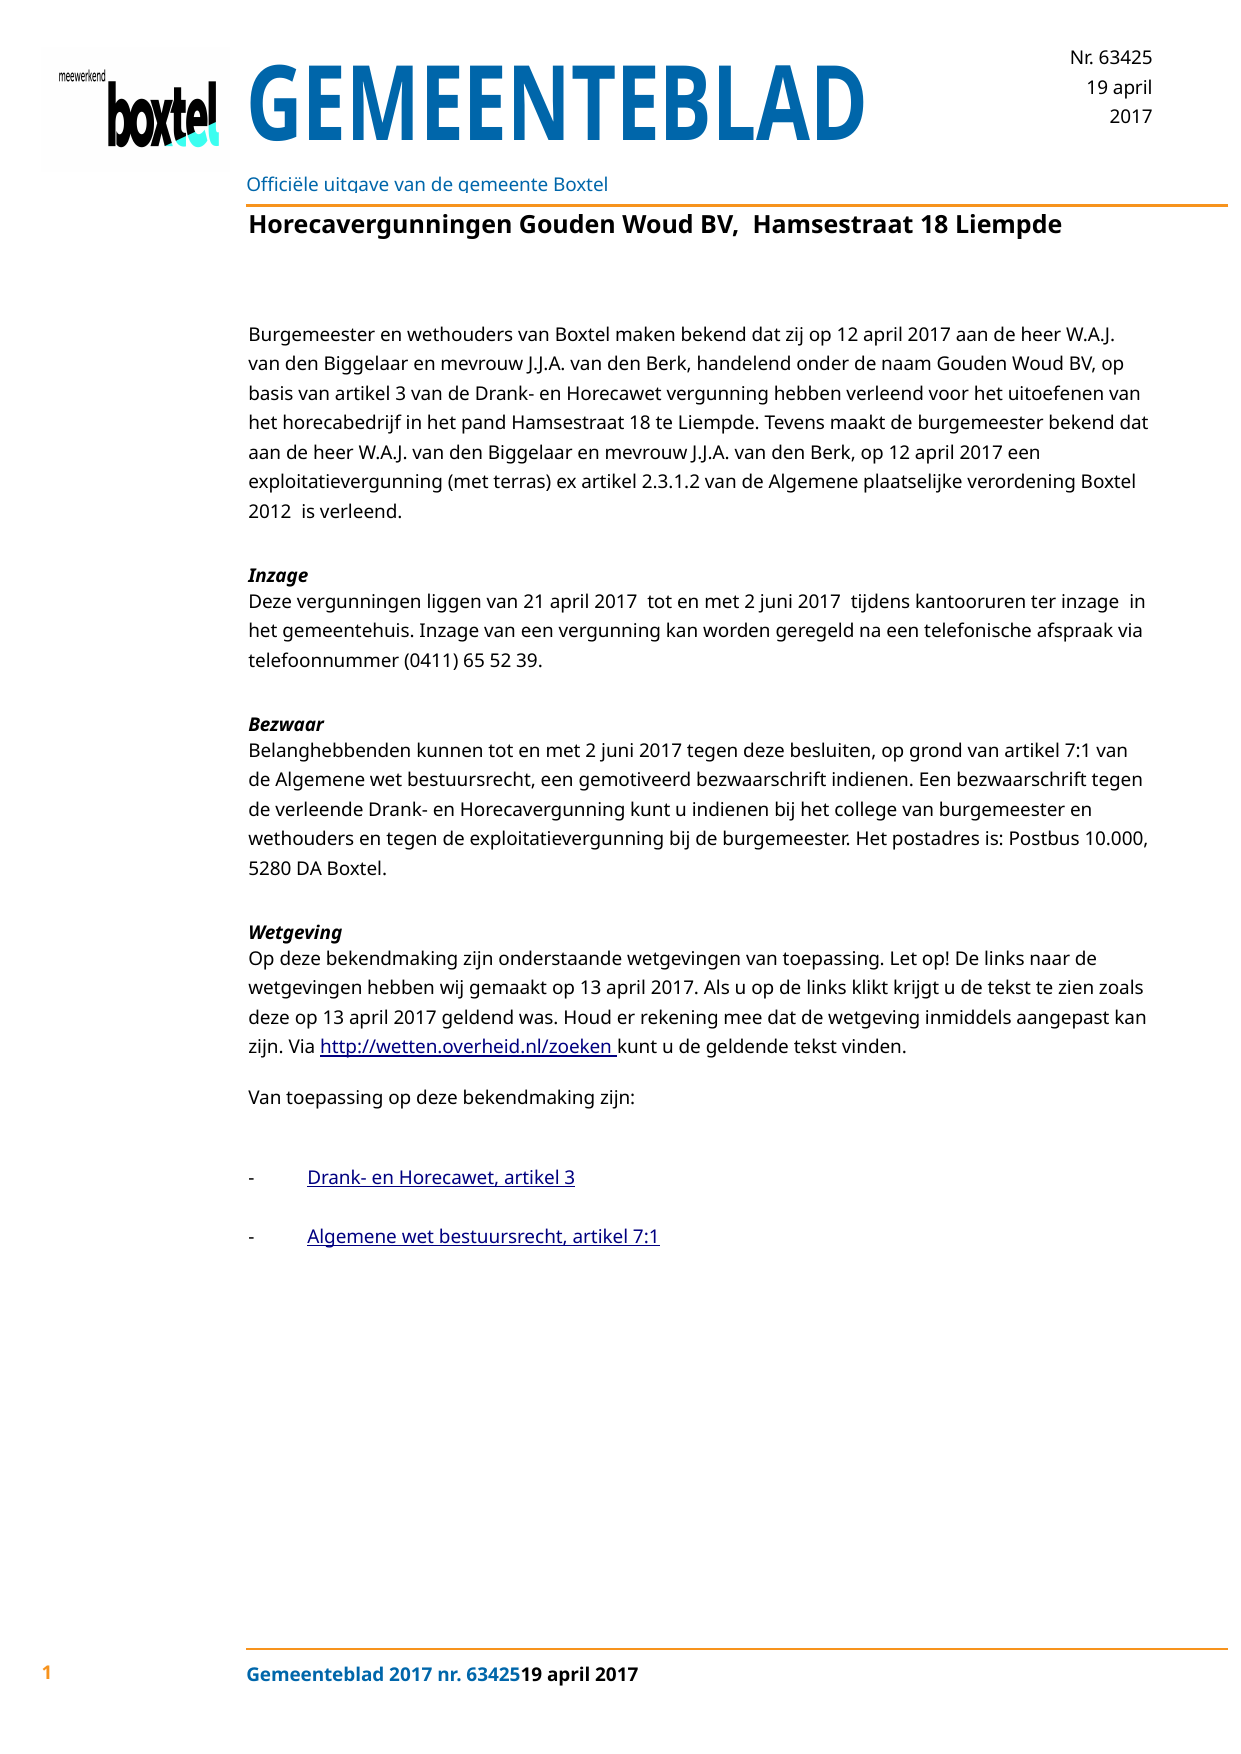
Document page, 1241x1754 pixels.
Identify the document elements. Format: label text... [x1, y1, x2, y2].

text Deze vergunningen liggen van 21 april 2017 tot en met 2 juni 2017 tijdens kantooruren ter inzage in het gemeentehuis. Inzage van een vergunning kan worden geregeld na een telefonische afspraak via telefoonnummer (0411) 65 52 39. [248, 588, 1152, 673]
text Bezwaar [248, 711, 1152, 737]
text Van toepassing op deze bekendmaking zijn: [248, 1084, 1152, 1110]
list Algemene wet bestuursrecht, artikel 7:1 [248, 1223, 1152, 1249]
text Belanghebbenden kunnen tot en met 2 juni 2017 tegen deze besluiten, op grond van artikel 7:1 van de Algemene wet bestuursrecht, een gemotiveerd bezwaarschrift indienen. Een bezwaarschrift tegen de verleende Drank- en Horecavergunning kunt u indienen bij het college van burgemeester en wethouders en tegen de exploitatievergunning bij de burgemeester. Het postadres is: Postbus 10.000, 5280 DA Boxtel. [248, 737, 1152, 881]
picture [41, 47, 231, 172]
text Horecavergunningen Gouden Woud BV, Hamsestraat 18 Liempde [248, 207, 1152, 241]
text Burgemeester en wethouders van Boxtel maken bekend dat zij op 12 april 2017 aan de heer W.A.J. van den Biggelaar en mevrouw J.J.A. van den Berk, handelend onder de naam Gouden Woud BV, op basis van artikel 3 van de Drank- en Horecawet vergunning hebben verleend voor het uitoefenen van het horecabedrijf in het pand Hamsestraat 18 te Liempde. Tevens maakt de burgemeester bekend dat aan de heer W.A.J. van den Biggelaar en mevrouw J.J.A. van den Berk, op 12 april 2017 een exploitatievergunning (met terras) ex artikel 2.3.1.2 van de Algemene plaatselijke verordening Boxtel 2012 is verleend. [248, 321, 1152, 524]
list Drank- en Horecawet, artikel 3 [248, 1164, 1152, 1190]
text Op deze bekendmaking zijn onderstaande wetgevingen van toepassing. Let op! De links naar de wetgevingen hebben wij gemaakt op 13 april 2017. Als u op de links klikt krijgt u de tekst te zien zoals deze op 13 april 2017 geldend was. Houd er rekening mee dat de wetgeving inmiddels aangepast kan zijn. Via http://wetten.overheid.nl/zoeken kunt u de geldende tekst vinden. [248, 945, 1152, 1059]
text Inzage [248, 562, 1152, 588]
text Wetgeving [248, 919, 1152, 945]
